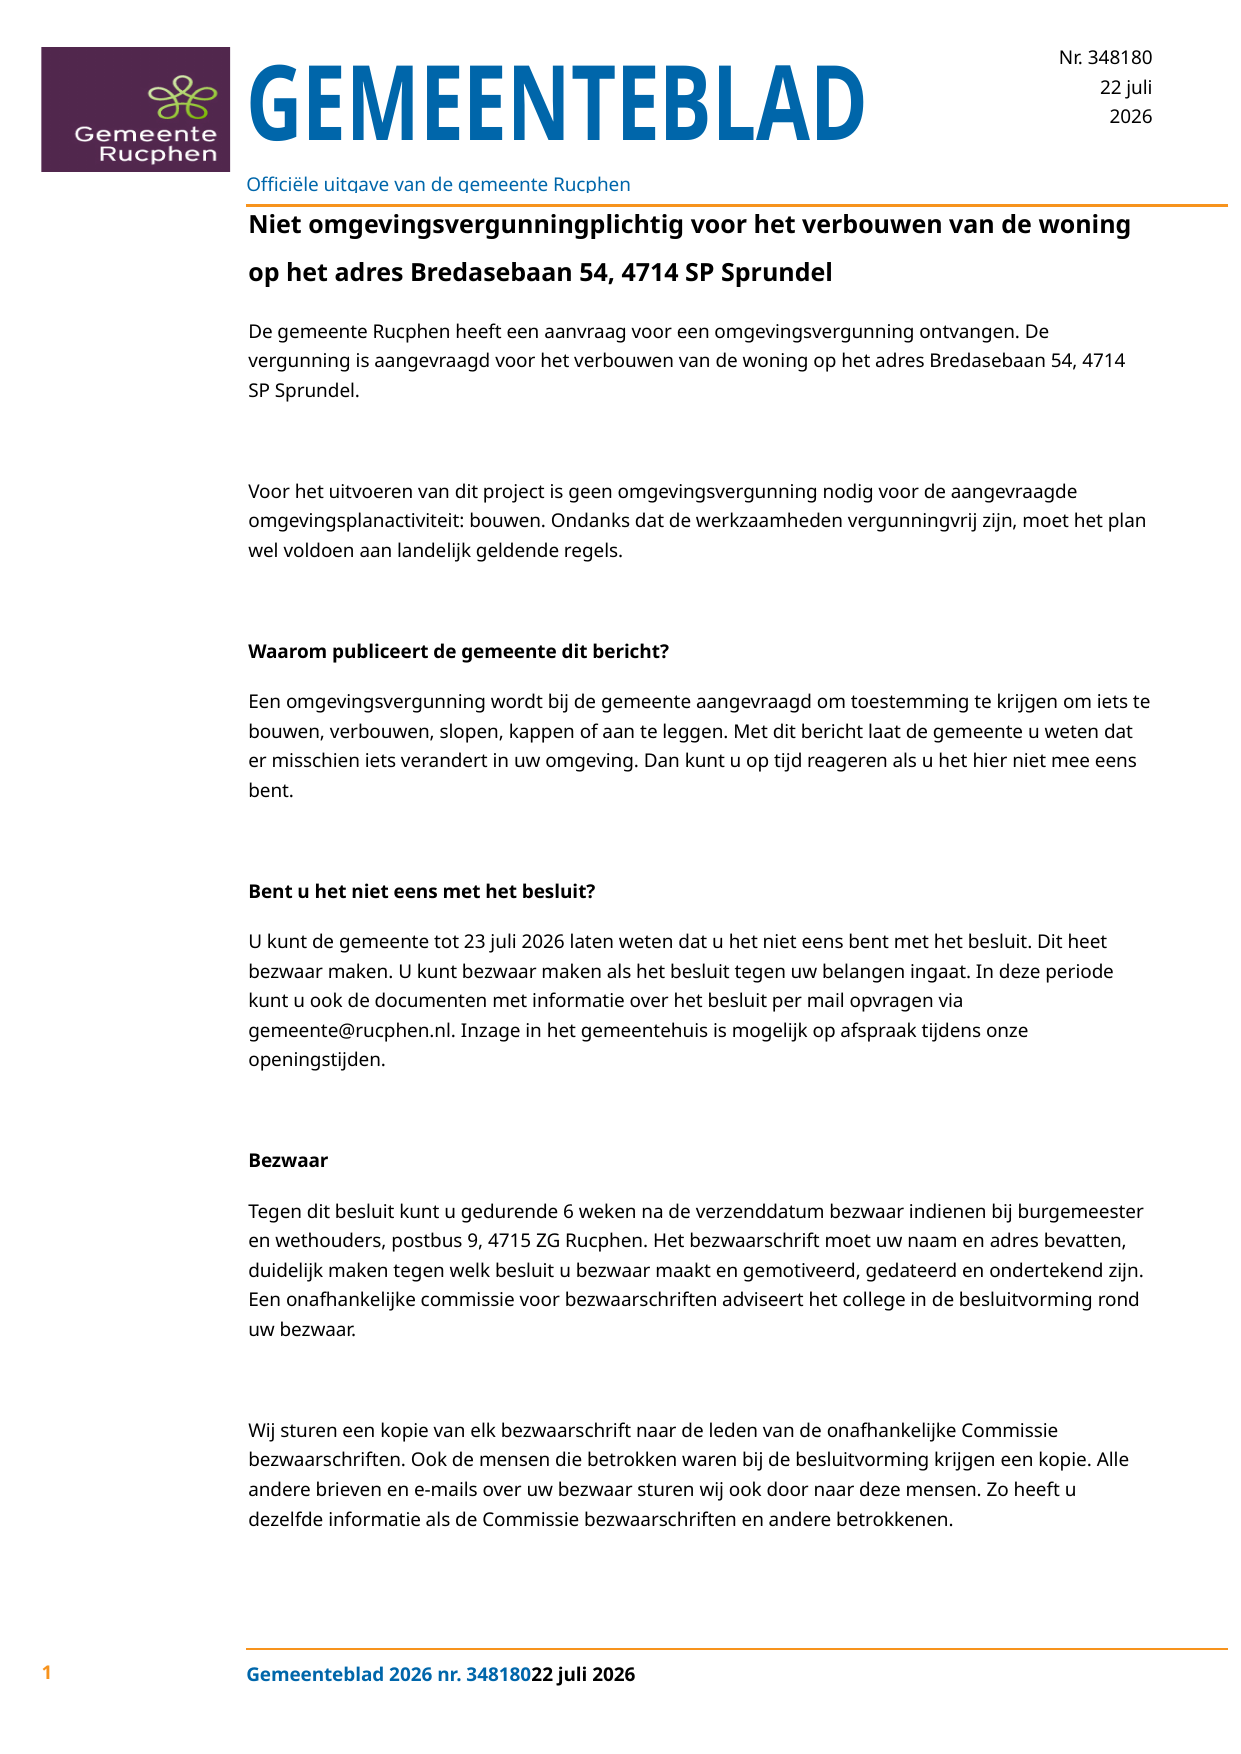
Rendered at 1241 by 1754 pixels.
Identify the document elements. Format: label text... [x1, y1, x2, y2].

picture [41, 47, 231, 172]
text Voor het uitvoeren van dit project is geen omgevingsvergunning nodig voor de aangevraagde omgevingsplanactiviteit: bouwen. Ondanks dat de werkzaamheden vergunningvrij zijn, moet het plan wel voldoen aan landelijk geldende regels. [248, 478, 1152, 563]
text Een omgevingsvergunning wordt bij de gemeente aangevraagd om toestemming te krijgen om iets te bouwen, verbouwen, slopen, kappen of aan te leggen. Met dit bericht laat de gemeente u weten dat er misschien iets verandert in uw omgeving. Dan kunt u op tijd reageren als u het hier niet mee eens bent. [248, 688, 1152, 803]
text De gemeente Rucphen heeft een aanvraag voor een omgevingsvergunning ontvangen. De vergunning is aangevraagd voor het verbouwen van de woning op het adres Bredasebaan 54, 4714 SP Sprundel. [248, 318, 1152, 403]
text Tegen dit besluit kunt u gedurende 6 weken na de verzenddatum bezwaar indienen bij burgemeester en wethouders, postbus 9, 4715 ZG Rucphen. Het bezwaarschrift moet uw naam en adres bevatten, duidelijk maken tegen welk besluit u bezwaar maakt en gemotiveerd, gedateerd en ondertekend zijn. Een onafhankelijke commissie voor bezwaarschriften adviseert het college in de besluitvorming rond uw bezwaar. [248, 1198, 1152, 1342]
text Bezwaar [248, 1147, 1152, 1173]
text Bent u het niet eens met het besluit? [248, 878, 1152, 904]
text U kunt de gemeente tot 23 juli 2026 laten weten dat u het niet eens bent met het besluit. Dit heet bezwaar maken. U kunt bezwaar maken als het besluit tegen uw belangen ingaat. In deze periode kunt u ook de documenten met informatie over het besluit per mail opvragen via gemeente@rucphen.nl. Inzage in het gemeentehuis is mogelijk op afspraak tijdens onze openingstijden. [248, 928, 1152, 1072]
text Waarom publiceert de gemeente dit bericht? [248, 638, 1152, 664]
text Niet omgevingsvergunningplichtig voor het verbouwen van de woning op het adres Bredasebaan 54, 4714 SP Sprundel [248, 207, 1152, 288]
text Wij sturen een kopie van elk bezwaarschrift naar de leden van de onafhankelijke Commissie bezwaarschriften. Ook de mensen die betrokken waren bij de besluitvorming krijgen een kopie. Alle andere brieven en e-mails over uw bezwaar sturen wij ook door naar deze mensen. Zo heeft u dezelfde informatie als de Commissie bezwaarschriften en andere betrokkenen. [248, 1417, 1152, 1532]
